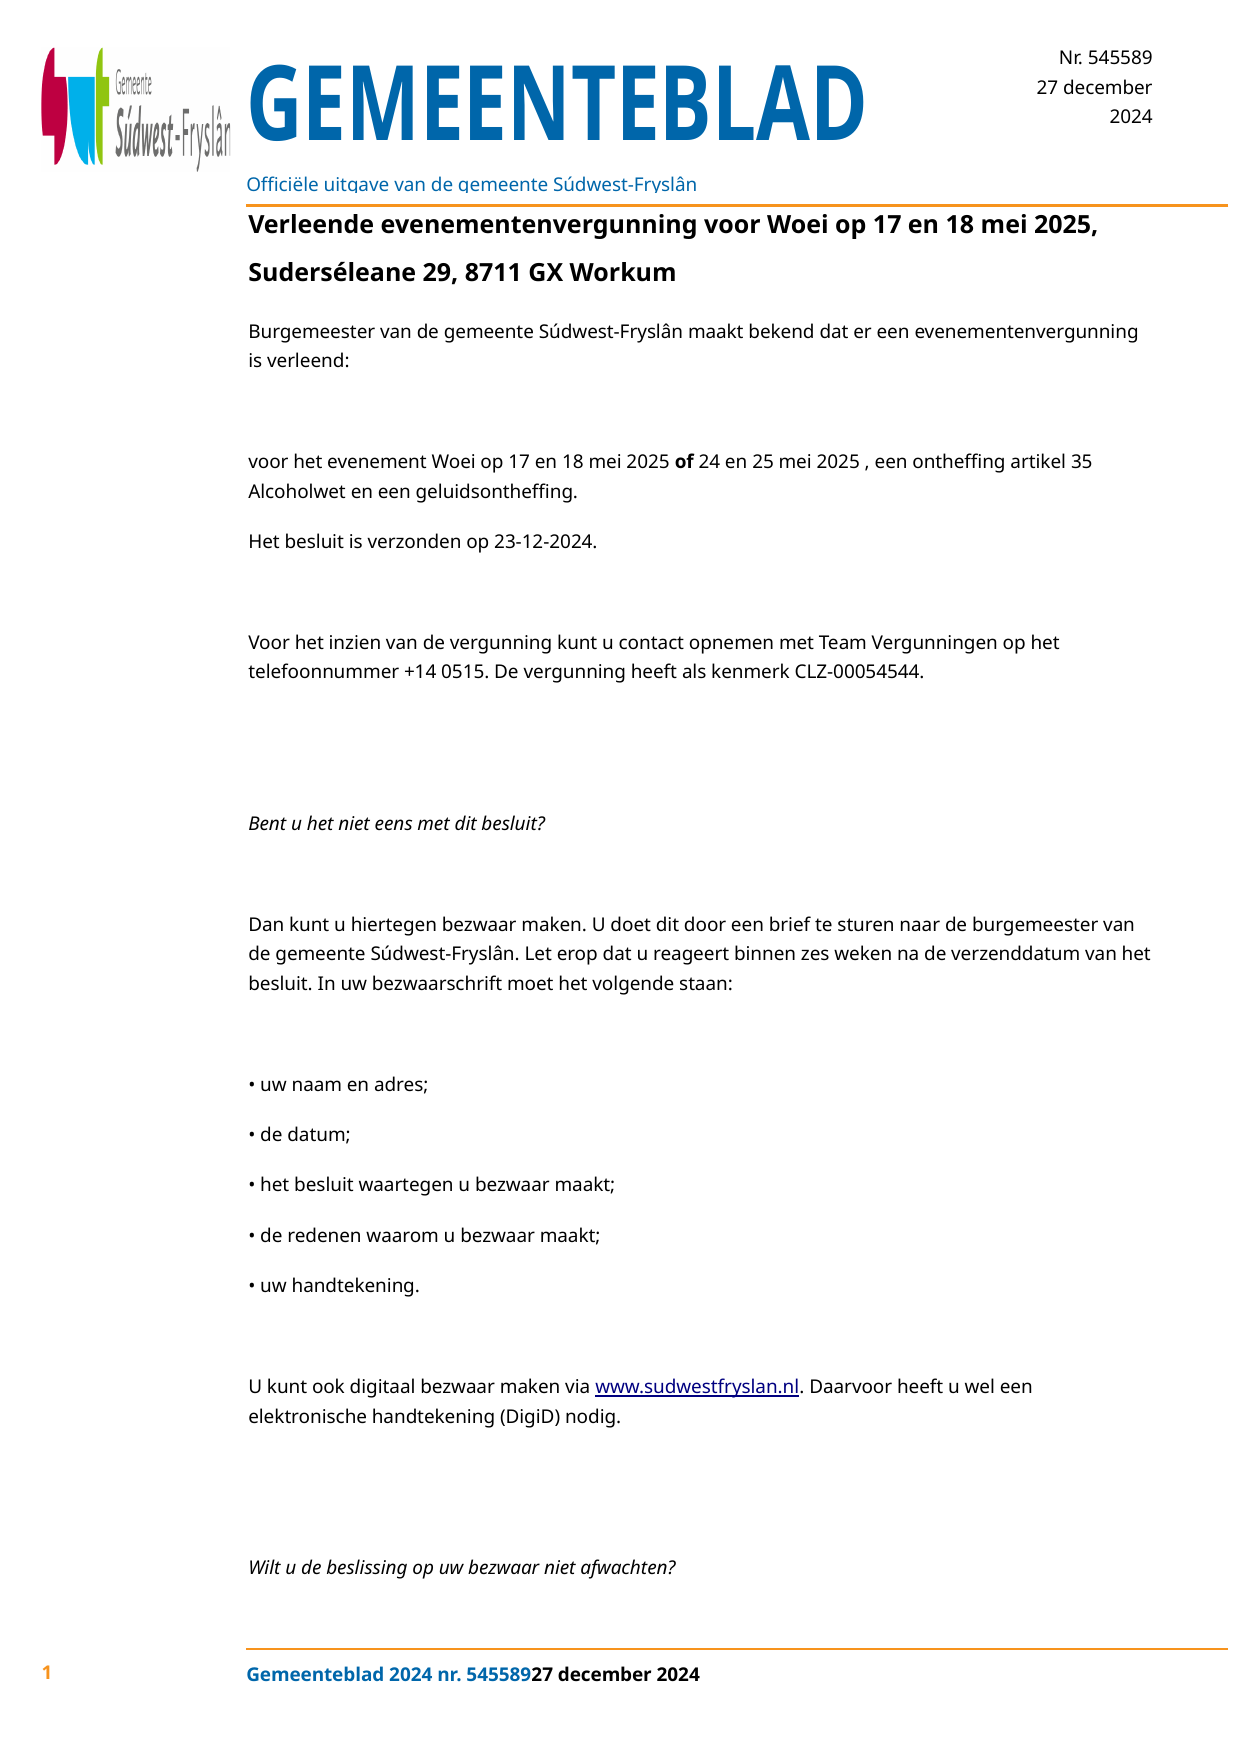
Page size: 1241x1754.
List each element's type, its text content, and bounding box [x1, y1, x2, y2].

text • de datum; [248, 1121, 1152, 1147]
text Burgemeester van de gemeente Súdwest-Fryslân maakt bekend dat er een evenementenvergunning is verleend: [248, 318, 1152, 373]
text • uw naam en adres; [248, 1071, 1152, 1097]
text Verleende evenementenvergunning voor Woei op 17 en 18 mei 2025, Suderséleane 29, 8711 GX Workum [248, 207, 1152, 288]
text Dan kunt u hiertegen bezwaar maken. U doet dit door een brief te sturen naar de burgemeester van de gemeente Súdwest-Fryslân. Let erop dat u reageert binnen zes weken na de verzenddatum van het besluit. In uw bezwaarschrift moet het volgende staan: [248, 911, 1152, 996]
text • de redenen waarom u bezwaar maakt; [248, 1222, 1152, 1248]
text • het besluit waartegen u bezwaar maakt; [248, 1172, 1152, 1197]
text Bent u het niet eens met dit besluit? [248, 810, 1152, 836]
text voor het evenement Woei op 17 en 18 mei 2025 of 24 en 25 mei 2025 , een ontheffing artikel 35 Alcoholwet en een geluidsontheffing. [248, 448, 1152, 504]
text • uw handtekening. [248, 1272, 1152, 1298]
text Voor het inzien van de vergunning kunt u contact opnemen met Team Vergunningen op het telefoonnummer +14 0515. De vergunning heeft als kenmerk CLZ-00054544. [248, 629, 1152, 684]
picture [41, 47, 231, 172]
text Het besluit is verzonden op 23-12-2024. [248, 528, 1152, 554]
text Wilt u de beslissing op uw bezwaar niet afwachten? [248, 1554, 1152, 1580]
text U kunt ook digitaal bezwaar maken via www.sudwestfryslan.nl. Daarvoor heeft u wel een elektronische handtekening (DigiD) nodig. [248, 1373, 1152, 1429]
